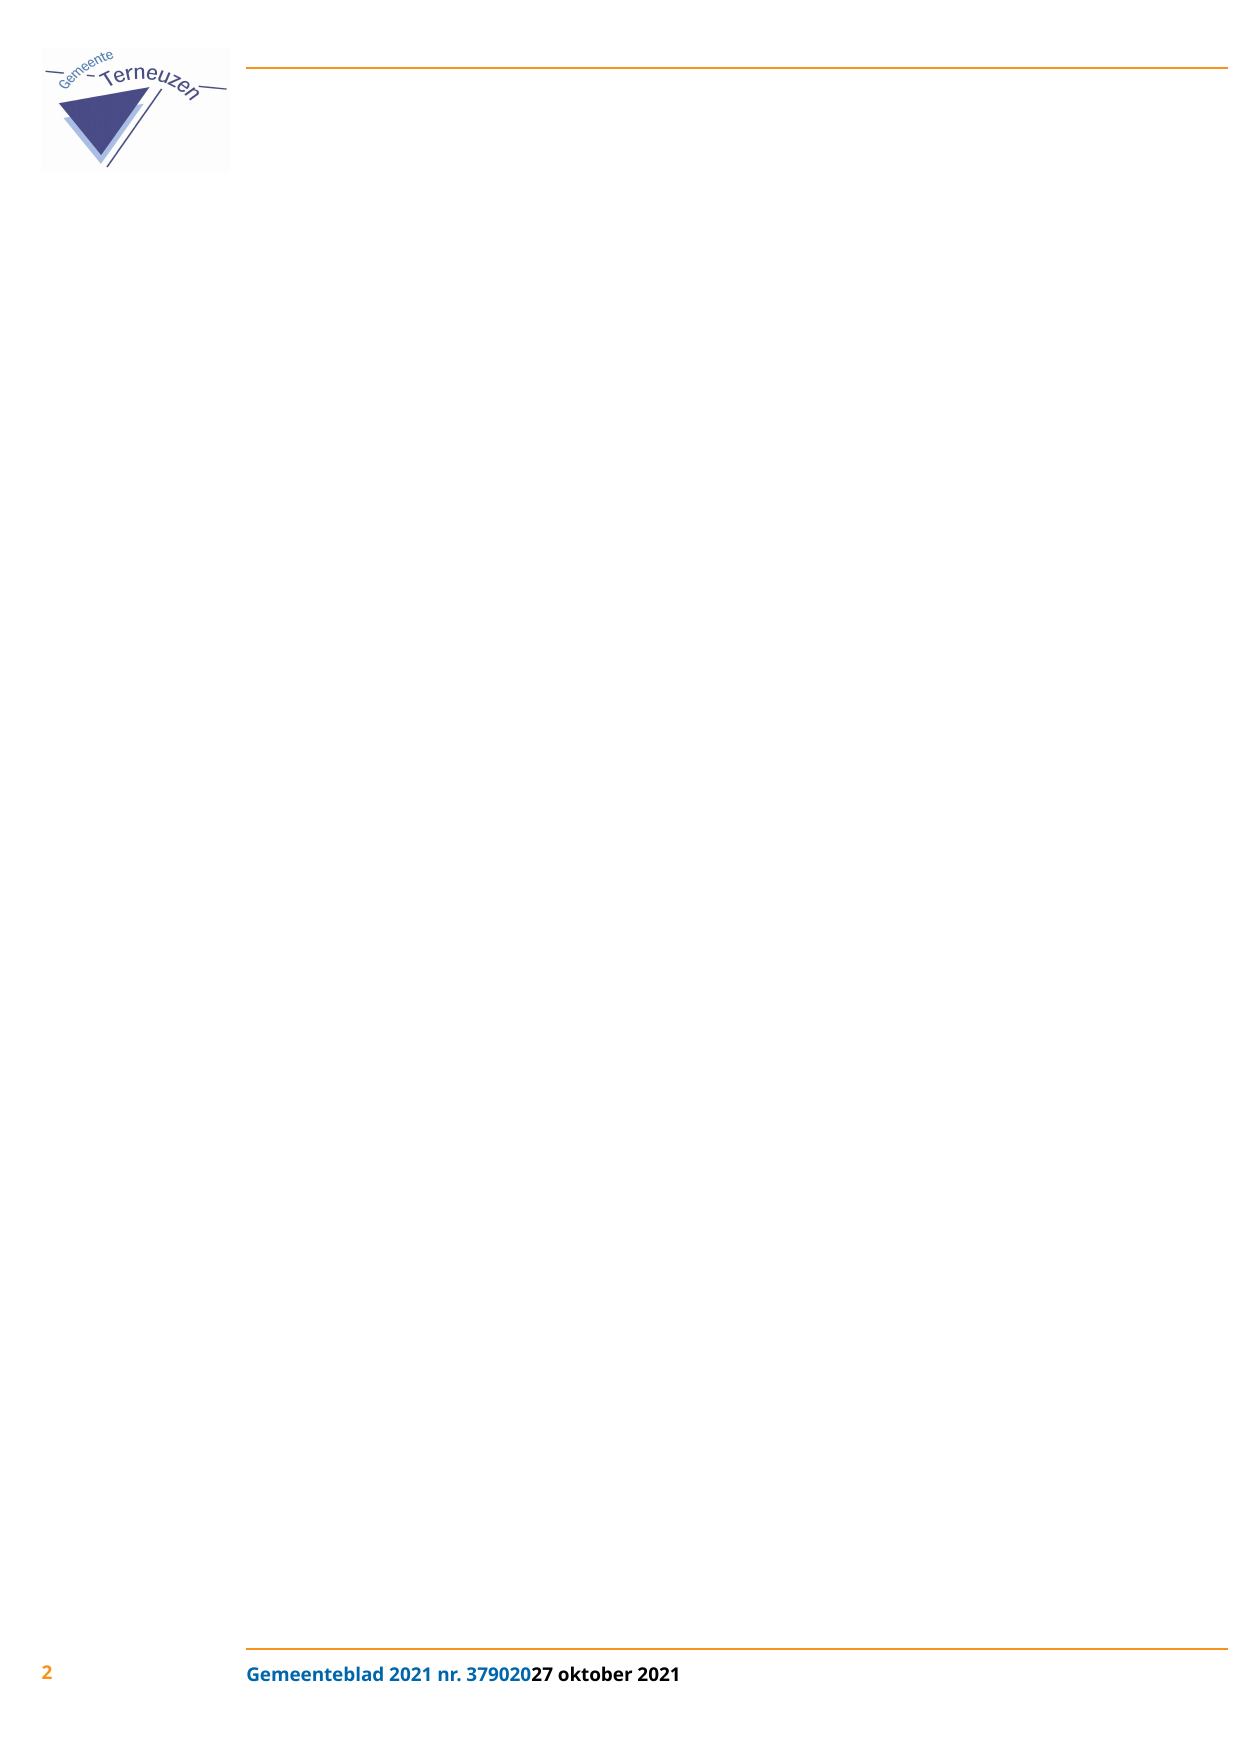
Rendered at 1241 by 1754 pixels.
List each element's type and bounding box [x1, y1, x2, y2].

picture [41, 47, 231, 172]
table_cell [248, 95, 700, 121]
table_cell [700, 95, 1152, 121]
